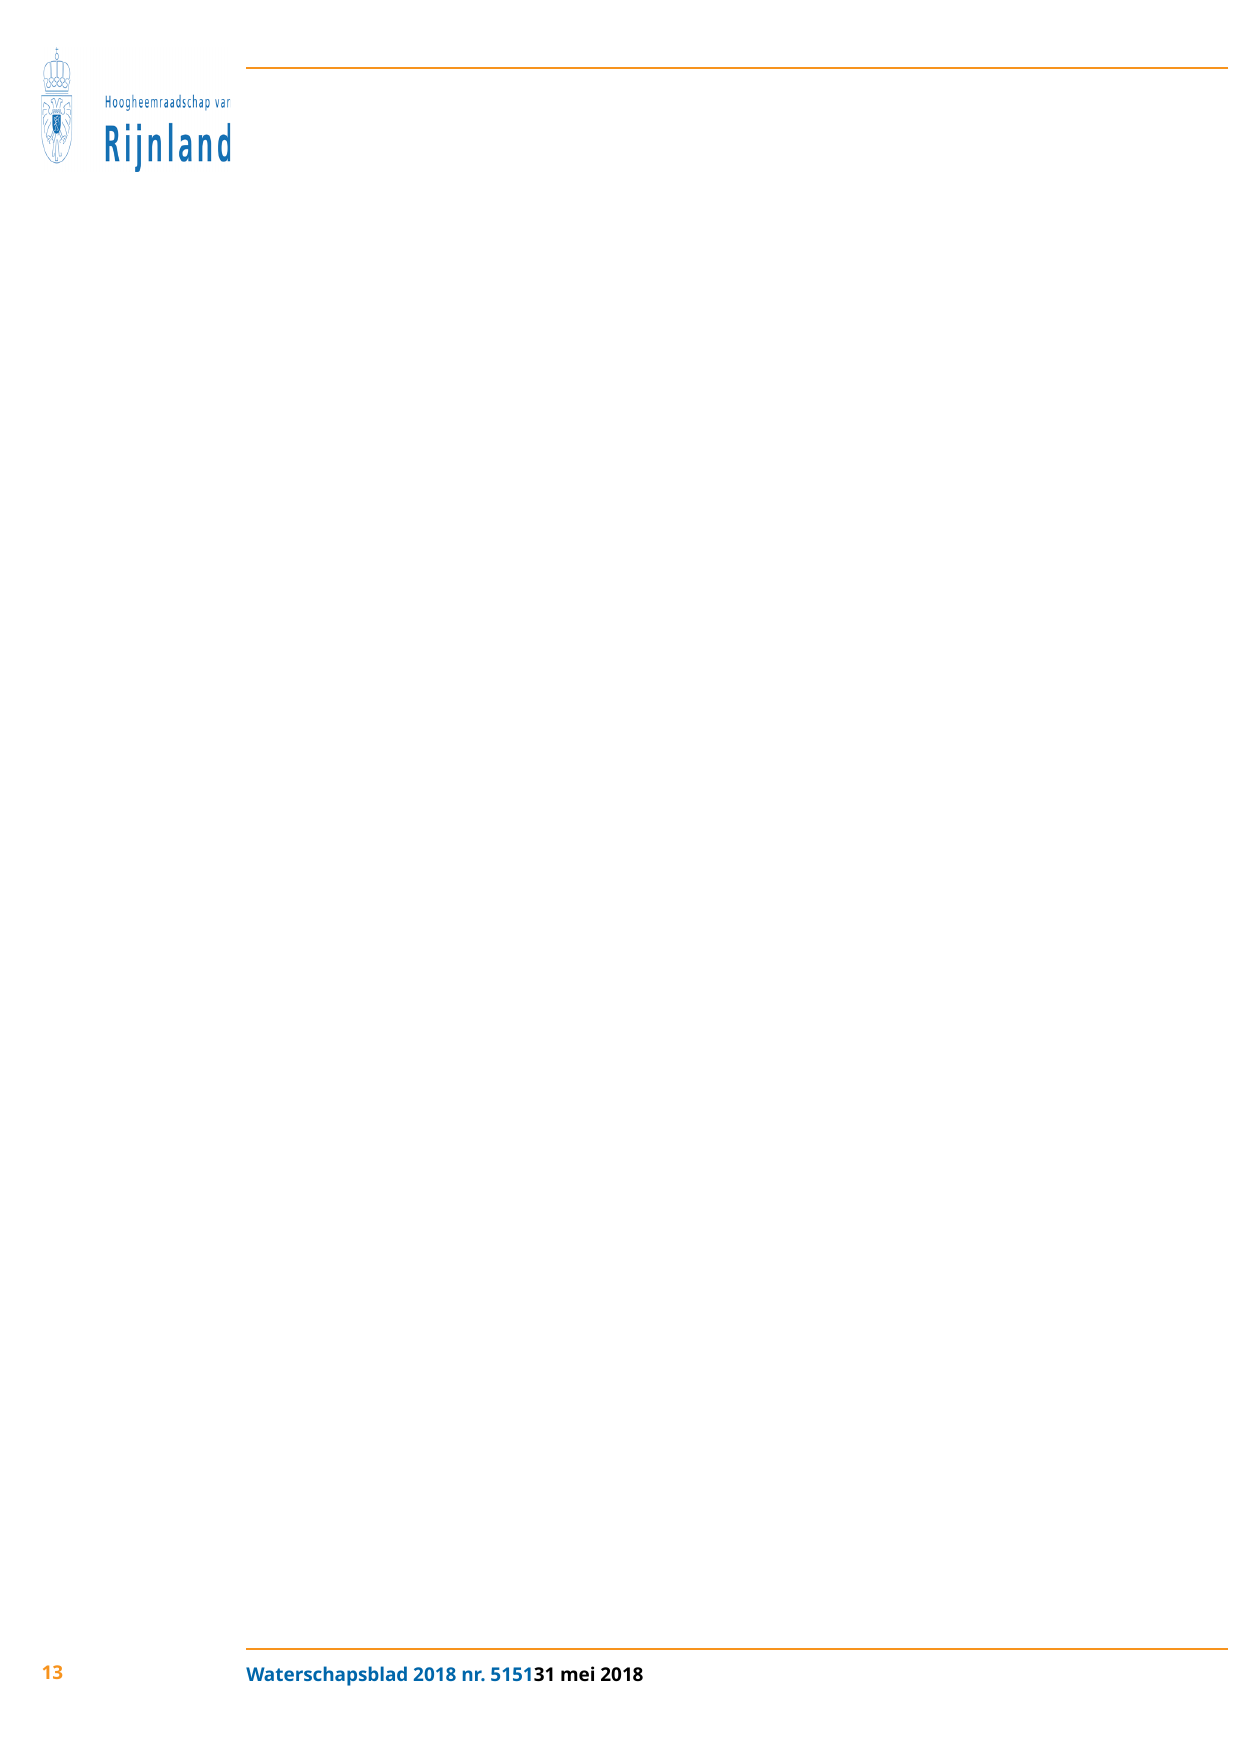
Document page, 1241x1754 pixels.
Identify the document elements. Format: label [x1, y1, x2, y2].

picture [41, 47, 231, 172]
